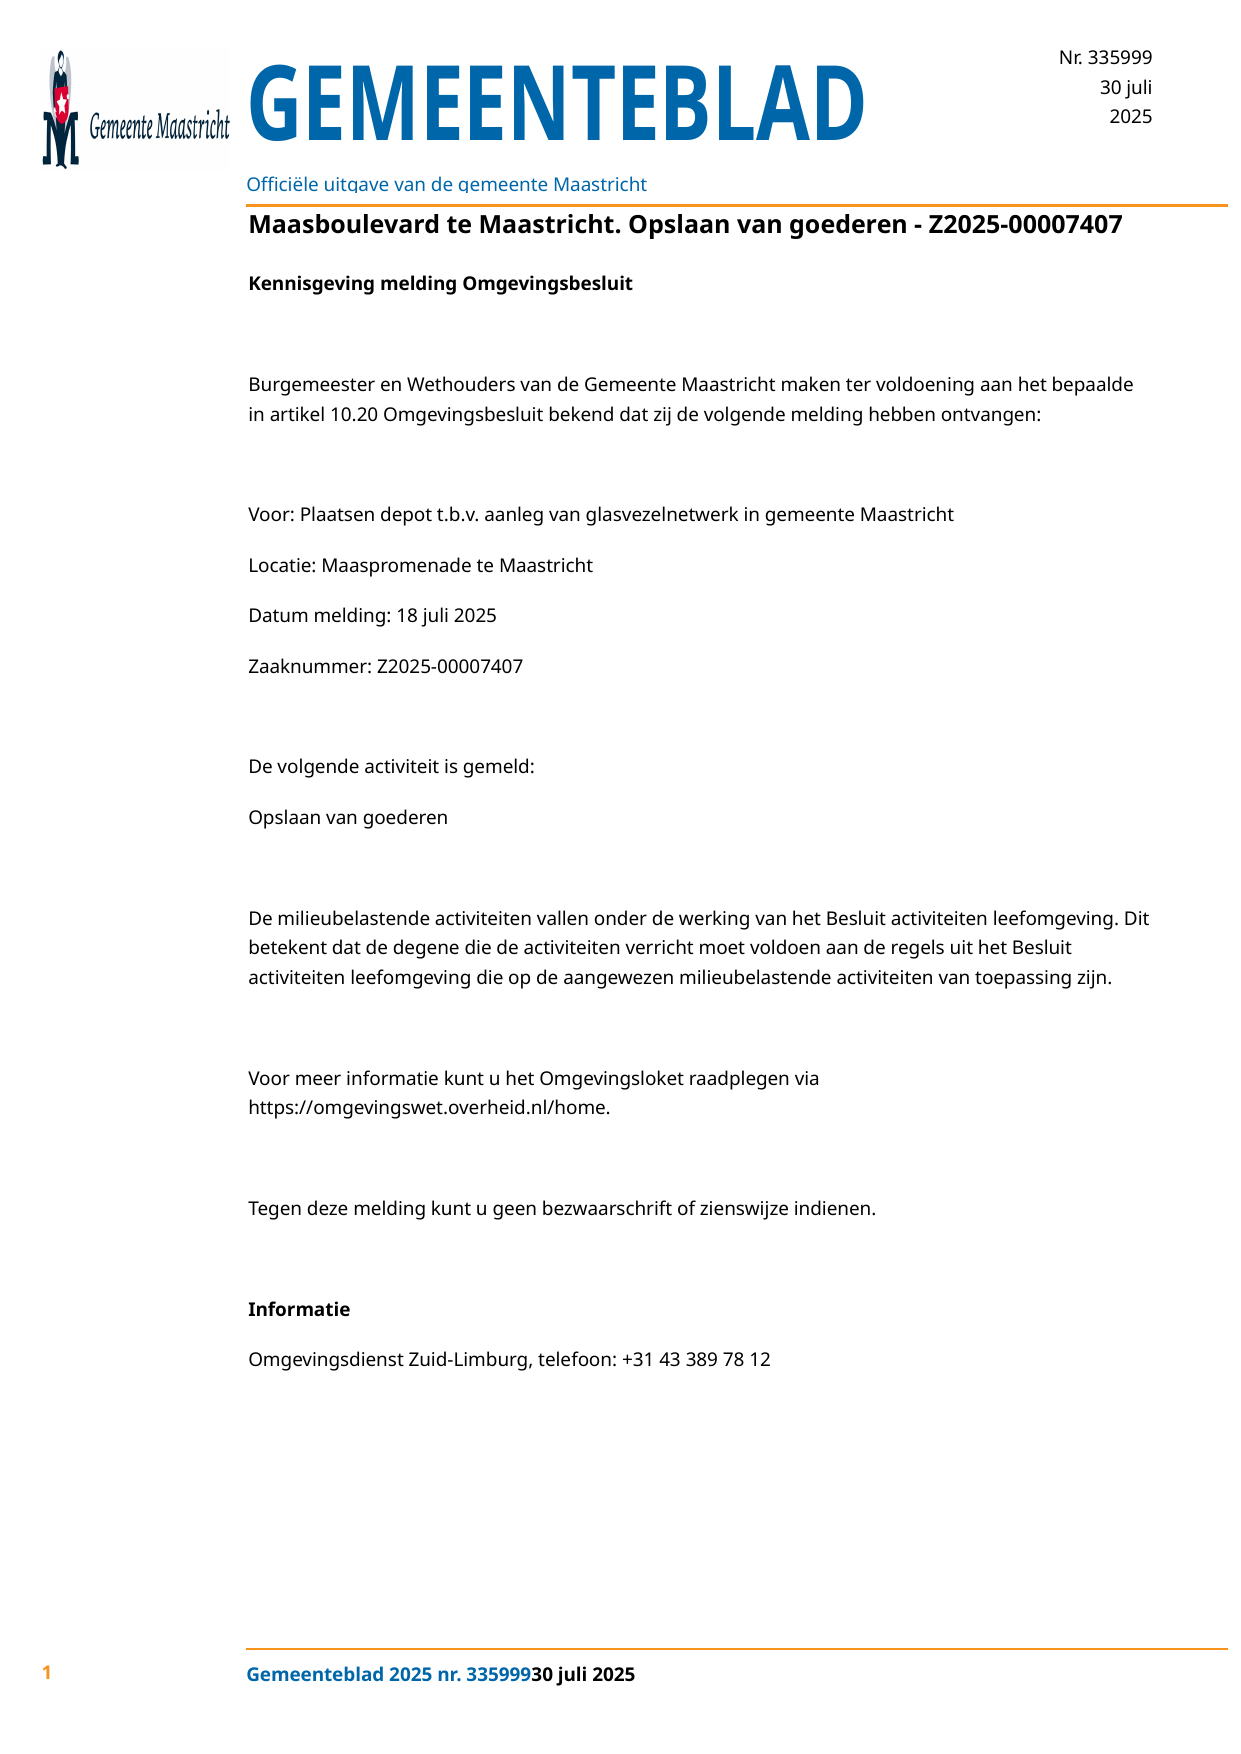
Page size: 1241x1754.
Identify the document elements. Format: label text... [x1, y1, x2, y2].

text De milieubelastende activiteiten vallen onder de werking van het Besluit activiteiten leefomgeving. Dit betekent dat de degene die de activiteiten verricht moet voldoen aan de regels uit het Besluit activiteiten leefomgeving die op de aangewezen milieubelastende activiteiten van toepassing zijn. [248, 905, 1152, 990]
text Maasboulevard te Maastricht. Opslaan van goederen - Z2025-00007407 [248, 207, 1152, 241]
text Omgevingsdienst Zuid-Limburg, telefoon: +31 43 389 78 12 [248, 1347, 1152, 1372]
text Datum melding: 18 juli 2025 [248, 602, 1152, 628]
text Voor: Plaatsen depot t.b.v. aanleg van glasvezelnetwerk in gemeente Maastricht [248, 502, 1152, 527]
text Voor meer informatie kunt u het Omgevingsloket raadplegen via https://omgevingswet.overheid.nl/home. [248, 1065, 1152, 1120]
text Zaaknummer: Z2025-00007407 [248, 653, 1152, 678]
text Locatie: Maaspromenade te Maastricht [248, 552, 1152, 578]
text Opslaan van goederen [248, 804, 1152, 830]
text De volgende activiteit is gemeld: [248, 754, 1152, 779]
picture [41, 47, 231, 172]
text Tegen deze melding kunt u geen bezwaarschrift of zienswijze indienen. [248, 1195, 1152, 1221]
text Burgemeester en Wethouders van de Gemeente Maastricht maken ter voldoening aan het bepaalde in artikel 10.20 Omgevingsbesluit bekend dat zij de volgende melding hebben ontvangen: [248, 371, 1152, 426]
text Kennisgeving melding Omgevingsbesluit [248, 270, 1152, 296]
text Informatie [248, 1296, 1152, 1322]
